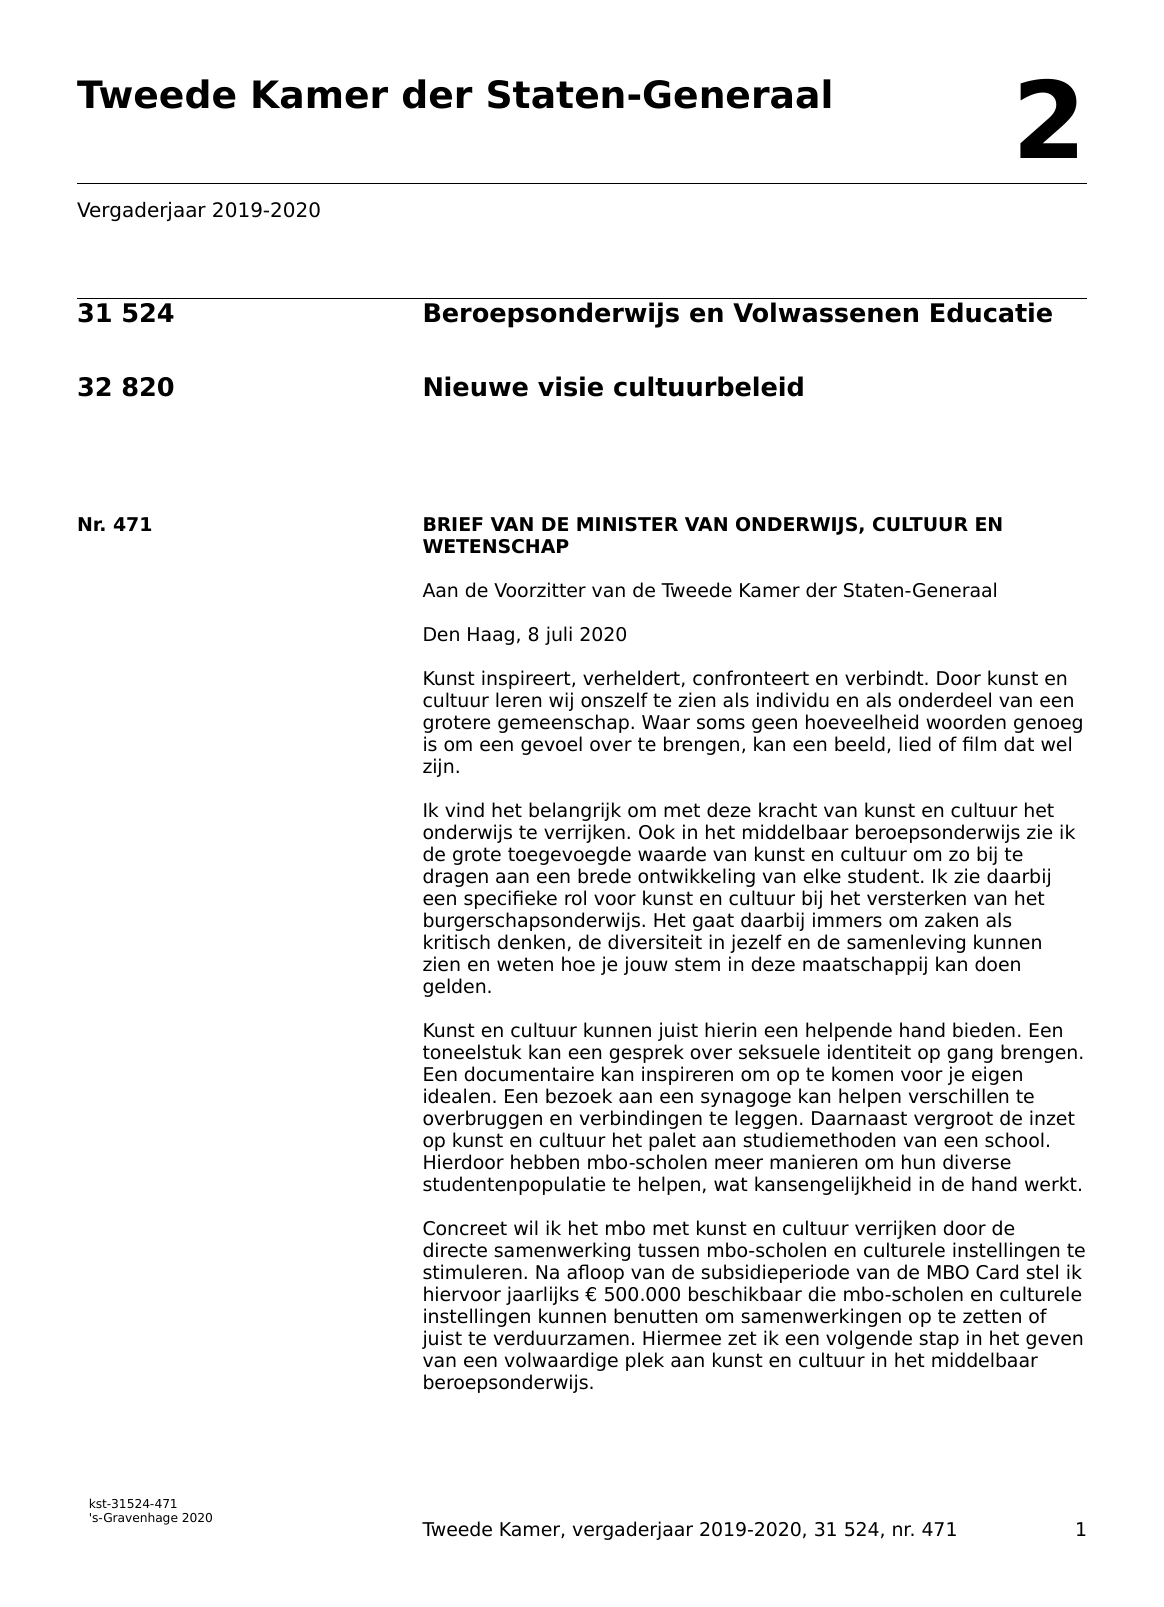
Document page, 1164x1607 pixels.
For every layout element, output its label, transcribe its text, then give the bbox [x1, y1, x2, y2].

text Kunst en cultuur kunnen juist hierin een helpende hand bieden. Een toneelstuk kan een gesprek over seksuele identiteit op gang brengen. Een documentaire kan inspireren om op te komen voor je eigen idealen. Een bezoek aan een synagoge kan helpen verschillen te overbruggen en verbindingen te leggen. Daarnaast vergroot de inzet op kunst en cultuur het palet aan studiemethoden van een school. Hierdoor hebben mbo-scholen meer manieren om hun diverse studentenpopulatie te helpen, wat kansengelijkheid in de hand werkt. [422, 1020, 1087, 1196]
subtitle Nr. 471 BRIEF VAN DE MINISTER VAN ONDERWIJS, CULTUUR EN WETENSCHAP [77, 514, 1087, 558]
text Kunst inspireert, verheldert, confronteert en verbindt. Door kunst en cultuur leren wij onszelf te zien als individu en als onderdeel van een grotere gemeenschap. Waar soms geen hoeveelheid woorden genoeg is om een gevoel over te brengen, kan een beeld, lied of film dat wel zijn. [422, 668, 1087, 778]
table_header Tweede Kamer der Staten-Generaal [77, 59, 886, 183]
text Den Haag, 8 juli 2020 [422, 624, 1087, 646]
subtitle 31 524 Beroepsonderwijs en Volwassenen Educatie [77, 299, 1087, 329]
text Aan de Voorzitter van de Tweede Kamer der Staten-Generaal [422, 580, 1087, 602]
text Ik vind het belangrijk om met deze kracht van kunst en cultuur het onderwijs te verrijken. Ook in het middelbaar beroepsonderwijs zie ik de grote toegevoegde waarde van kunst en cultuur om zo bij te dragen aan een brede ontwikkeling van elke student. Ik zie daarbij een specifieke rol voor kunst en cultuur bij het versterken van het burgerschapsonderwijs. Het gaat daarbij immers om zaken als kritisch denken, de diversiteit in jezelf en de samenleving kunnen zien en weten hoe je jouw stem in deze maatschappij kan doen gelden. [422, 800, 1087, 998]
text Concreet wil ik het mbo met kunst en cultuur verrijken door de directe samenwerking tussen mbo-scholen en culturele instellingen te stimuleren. Na afloop van de subsidieperiode van de MBO Card stel ik hiervoor jaarlijks € 500.000 beschikbaar die mbo-scholen en culturele instellingen kunnen benutten om samenwerkingen op te zetten of juist te verduurzamen. Hiermee zet ik een volgende stap in het geven van een volwaardige plek aan kunst en cultuur in het middelbaar beroepsonderwijs. [422, 1218, 1087, 1394]
table_cell Vergaderjaar 2019-2020 [77, 184, 1087, 298]
text 's-Gravenhage 2020 [88, 1511, 323, 1525]
table_header 2 [886, 59, 1087, 183]
subtitle 32 820 Nieuwe visie cultuurbeleid [77, 373, 1087, 403]
text kst-31524-471 [88, 1497, 323, 1511]
